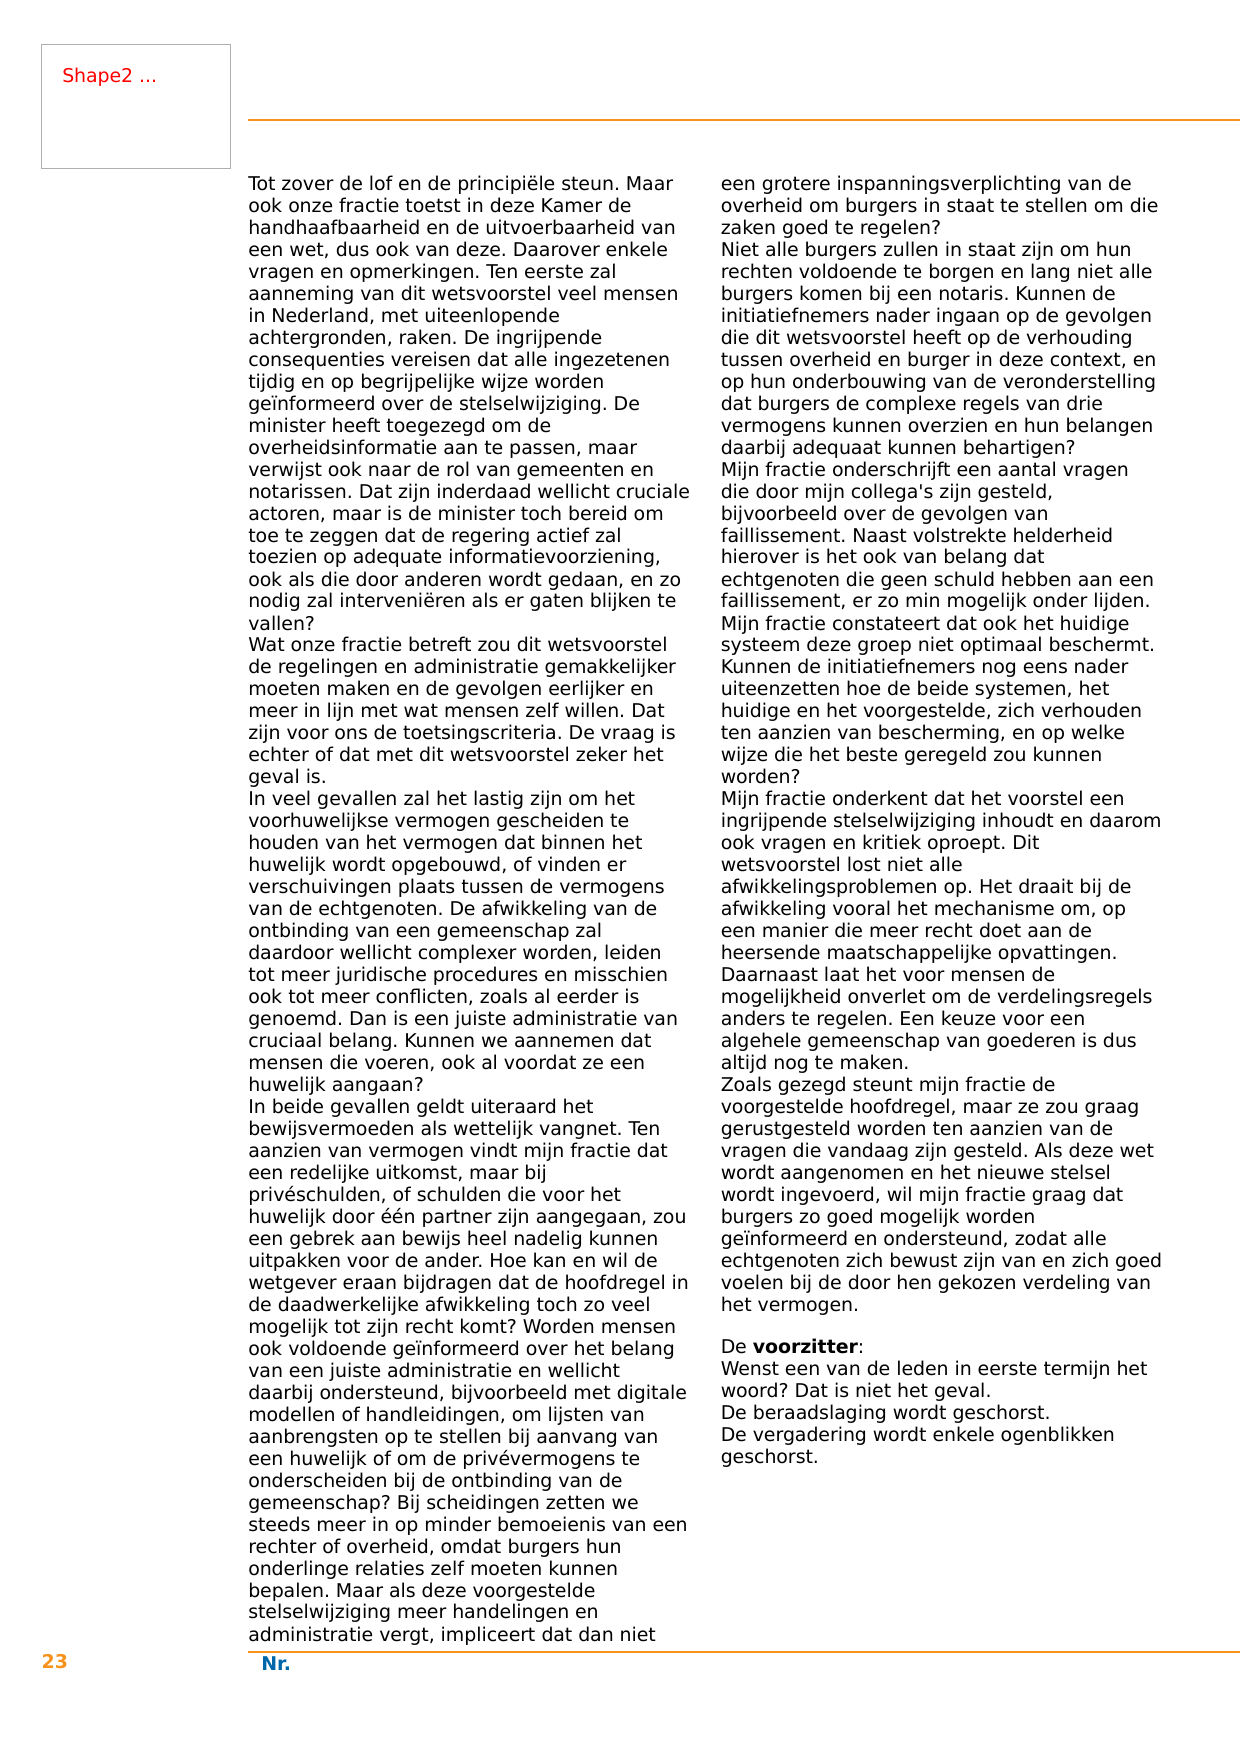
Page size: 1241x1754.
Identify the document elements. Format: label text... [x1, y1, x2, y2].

text Wat onze fractie betreft zou dit wetsvoorstel de regelingen en administratie gemakkelijker moeten maken en de gevolgen eerlijker en meer in lijn met wat mensen zelf willen. Dat zijn voor ons de toetsingscriteria. De vraag is echter of dat met dit wetsvoorstel zeker het geval is. [248, 634, 691, 788]
text Niet alle burgers zullen in staat zijn om hun rechten voldoende te borgen en lang niet alle burgers komen bij een notaris. Kunnen de initiatiefnemers nader ingaan op de gevolgen die dit wetsvoorstel heeft op de verhouding tussen overheid en burger in deze context, en op hun onderbouwing van de veronderstelling dat burgers de complexe regels van drie vermogens kunnen overzien en hun belangen daarbij adequaat kunnen behartigen? [721, 239, 1163, 458]
text Mijn fractie onderkent dat het voorstel een ingrijpende stelselwijziging inhoudt en daarom ook vragen en kritiek oproept. Dit wetsvoorstel lost niet alle afwikkelingsproblemen op. Het draait bij de afwikkeling vooral het mechanisme om, op een manier die meer recht doet aan de heersende maatschappelijke opvattingen. Daarnaast laat het voor mensen de mogelijkheid onverlet om de verdelingsregels anders te regelen. Een keuze voor een algehele gemeenschap van goederen is dus altijd nog te maken. [721, 788, 1163, 1074]
text Tot zover de lof en de principiële steun. Maar ook onze fractie toetst in deze Kamer de handhaafbaarheid en de uitvoerbaarheid van een wet, dus ook van deze. Daarover enkele vragen en opmerkingen. Ten eerste zal aanneming van dit wetsvoorstel veel mensen in Nederland, met uiteenlopende achtergronden, raken. De ingrijpende consequenties vereisen dat alle ingezetenen tijdig en op begrijpelijke wijze worden geïnformeerd over de stelselwijziging. De minister heeft toegezegd om de overheidsinformatie aan te passen, maar verwijst ook naar de rol van gemeenten en notarissen. Dat zijn inderdaad wellicht cruciale actoren, maar is de minister toch bereid om toe te zeggen dat de regering actief zal toezien op adequate informatievoorziening, ook als die door anderen wordt gedaan, en zo nodig zal interveniëren als er gaten blijken te vallen? [248, 173, 691, 634]
text De voorzitter: [721, 1336, 1163, 1358]
text In veel gevallen zal het lastig zijn om het voorhuwelijkse vermogen gescheiden te houden van het vermogen dat binnen het huwelijk wordt opgebouwd, of vinden er verschuivingen plaats tussen de vermogens van de echtgenoten. De afwikkeling van de ontbinding van een gemeenschap zal daardoor wellicht complexer worden, leiden tot meer juridische procedures en misschien ook tot meer conflicten, zoals al eerder is genoemd. Dan is een juiste administratie van cruciaal belang. Kunnen we aannemen dat mensen die voeren, ook al voordat ze een huwelijk aangaan? [248, 788, 691, 1096]
text De beraadslaging wordt geschorst. [721, 1402, 1163, 1424]
text In beide gevallen geldt uiteraard het bewijsvermoeden als wettelijk vangnet. Ten aanzien van vermogen vindt mijn fractie dat een redelijke uitkomst, maar bij privéschulden, of schulden die voor het huwelijk door één partner zijn aangegaan, zou een gebrek aan bewijs heel nadelig kunnen uitpakken voor de ander. Hoe kan en wil de wetgever eraan bijdragen dat de hoofdregel in de daadwerkelijke afwikkeling toch zo veel mogelijk tot zijn recht komt? Worden mensen ook voldoende geïnformeerd over het belang van een juiste administratie en wellicht daarbij ondersteund, bijvoorbeeld met digitale modellen of handleidingen, om lijsten van aanbrengsten op te stellen bij aanvang van een huwelijk of om de privévermogens te onderscheiden bij de ontbinding van de gemeenschap? Bij scheidingen zetten we steeds meer in op minder bemoeienis van een rechter of overheid, omdat burgers hun onderlinge relaties zelf moeten kunnen bepalen. Maar als deze voorgestelde stelselwijziging meer handelingen en administratie vergt, impliceert dat dan niet [248, 1096, 691, 1645]
text De vergadering wordt enkele ogenblikken geschorst. [721, 1424, 1163, 1468]
text een grotere inspanningsverplichting van de overheid om burgers in staat te stellen om die zaken goed te regelen? [721, 173, 1163, 239]
text Wenst een van de leden in eerste termijn het woord? Dat is niet het geval. [721, 1358, 1163, 1402]
text Mijn fractie onderschrijft een aantal vragen die door mijn collega's zijn gesteld, bijvoorbeeld over de gevolgen van faillissement. Naast volstrekte helderheid hierover is het ook van belang dat echtgenoten die geen schuld hebben aan een faillissement, er zo min mogelijk onder lijden. Mijn fractie constateert dat ook het huidige systeem deze groep niet optimaal beschermt. Kunnen de initiatiefnemers nog eens nader uiteenzetten hoe de beide systemen, het huidige en het voorgestelde, zich verhouden ten aanzien van bescherming, en op welke wijze die het beste geregeld zou kunnen worden? [721, 458, 1163, 788]
text Zoals gezegd steunt mijn fractie de voorgestelde hoofdregel, maar ze zou graag gerustgesteld worden ten aanzien van de vragen die vandaag zijn gesteld. Als deze wet wordt aangenomen en het nieuwe stelsel wordt ingevoerd, wil mijn fractie graag dat burgers zo goed mogelijk worden geïnformeerd en ondersteund, zodat alle echtgenoten zich bewust zijn van en zich goed voelen bij de door hen gekozen verdeling van het vermogen. [721, 1074, 1163, 1316]
